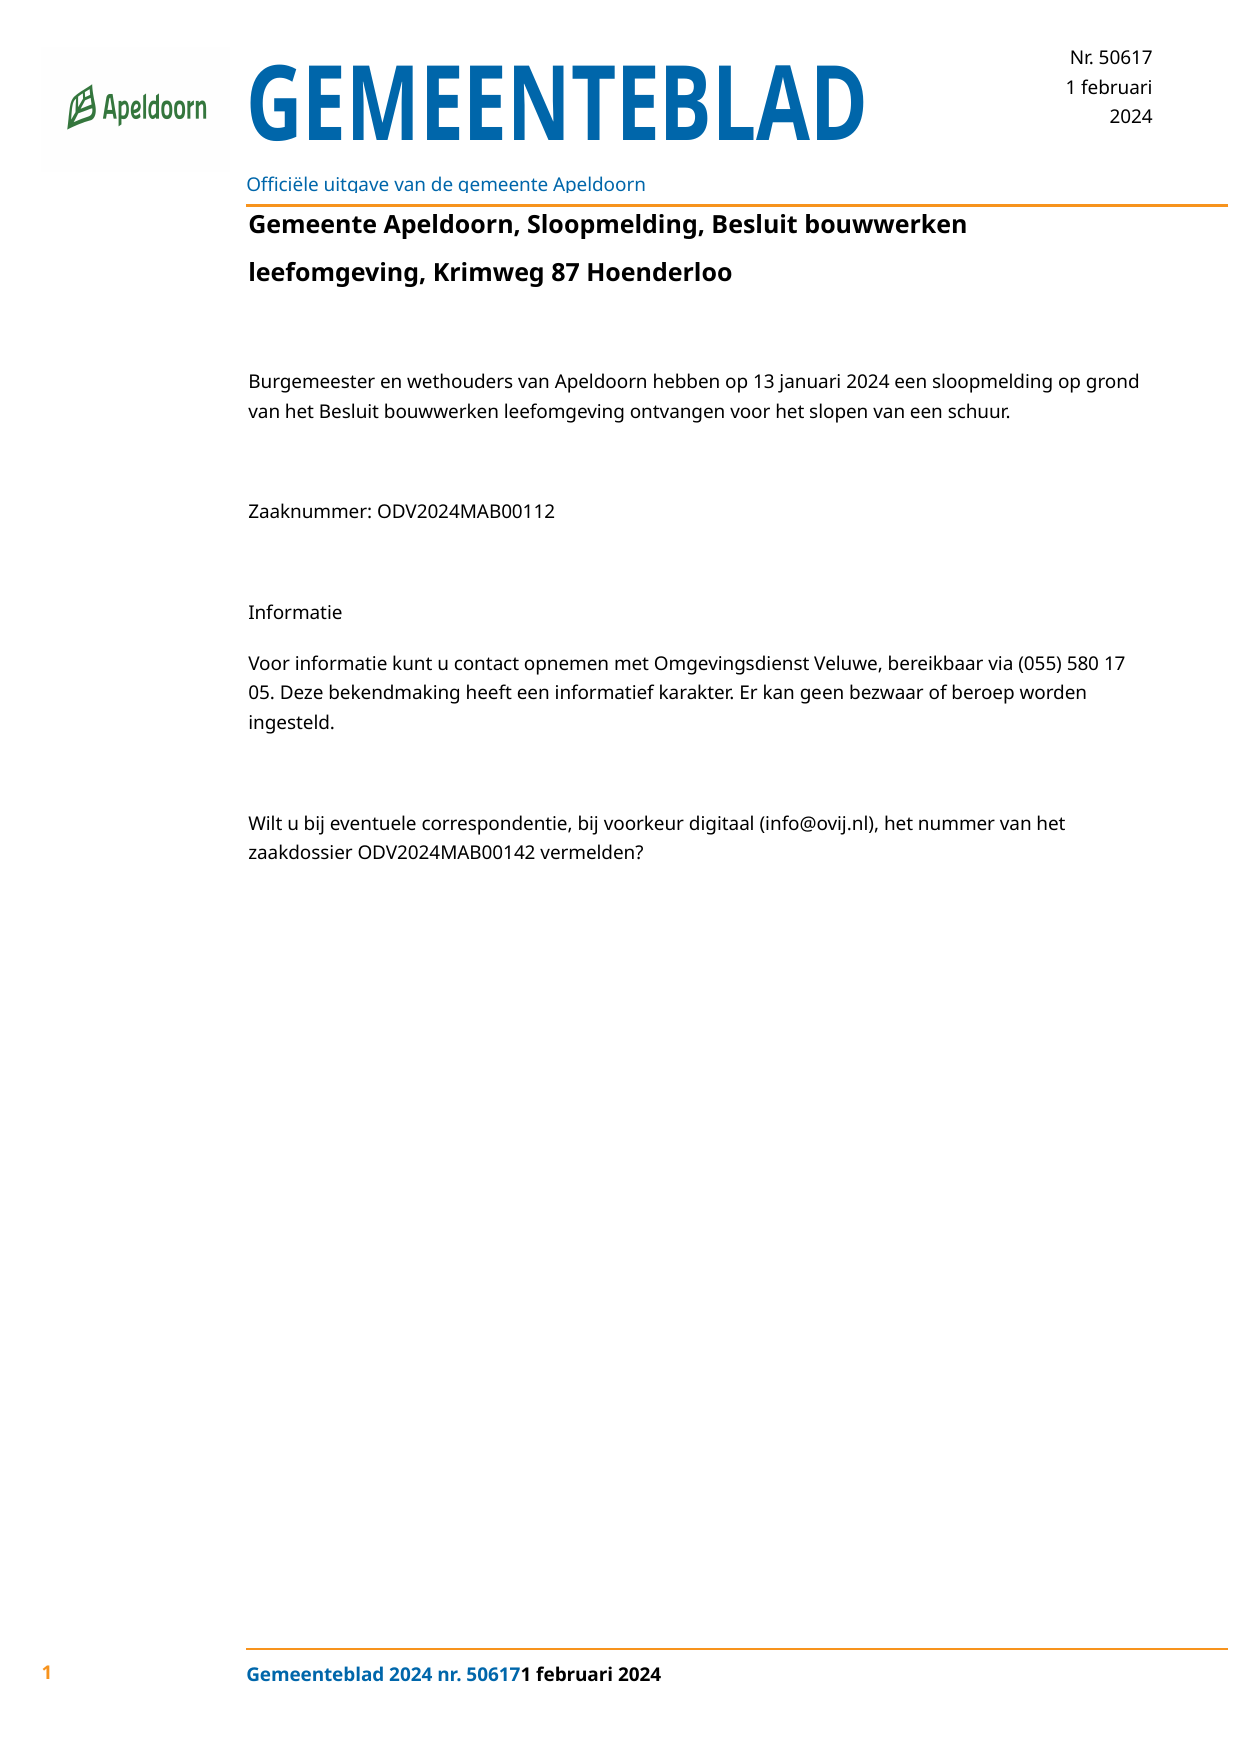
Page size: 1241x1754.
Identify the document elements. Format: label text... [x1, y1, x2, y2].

text Burgemeester en wethouders van Apeldoorn hebben op 13 januari 2024 een sloopmelding op grond van het Besluit bouwwerken leefomgeving ontvangen voor het slopen van een schuur. [248, 368, 1152, 424]
text Wilt u bij eventuele correspondentie, bij voorkeur digitaal (info@ovij.nl), het nummer van het zaakdossier ODV2024MAB00142 vermelden? [248, 810, 1152, 865]
text Informatie [248, 599, 1152, 625]
picture [41, 47, 231, 172]
text Zaaknummer: ODV2024MAB00112 [248, 499, 1152, 524]
text Voor informatie kunt u contact opnemen met Omgevingsdienst Veluwe, bereikbaar via (055) 580 17 05. Deze bekendmaking heeft een informatief karakter. Er kan geen bezwaar of beroep worden ingesteld. [248, 650, 1152, 735]
text Gemeente Apeldoorn, Sloopmelding, Besluit bouwwerken leefomgeving, Krimweg 87 Hoenderloo [248, 207, 1152, 288]
